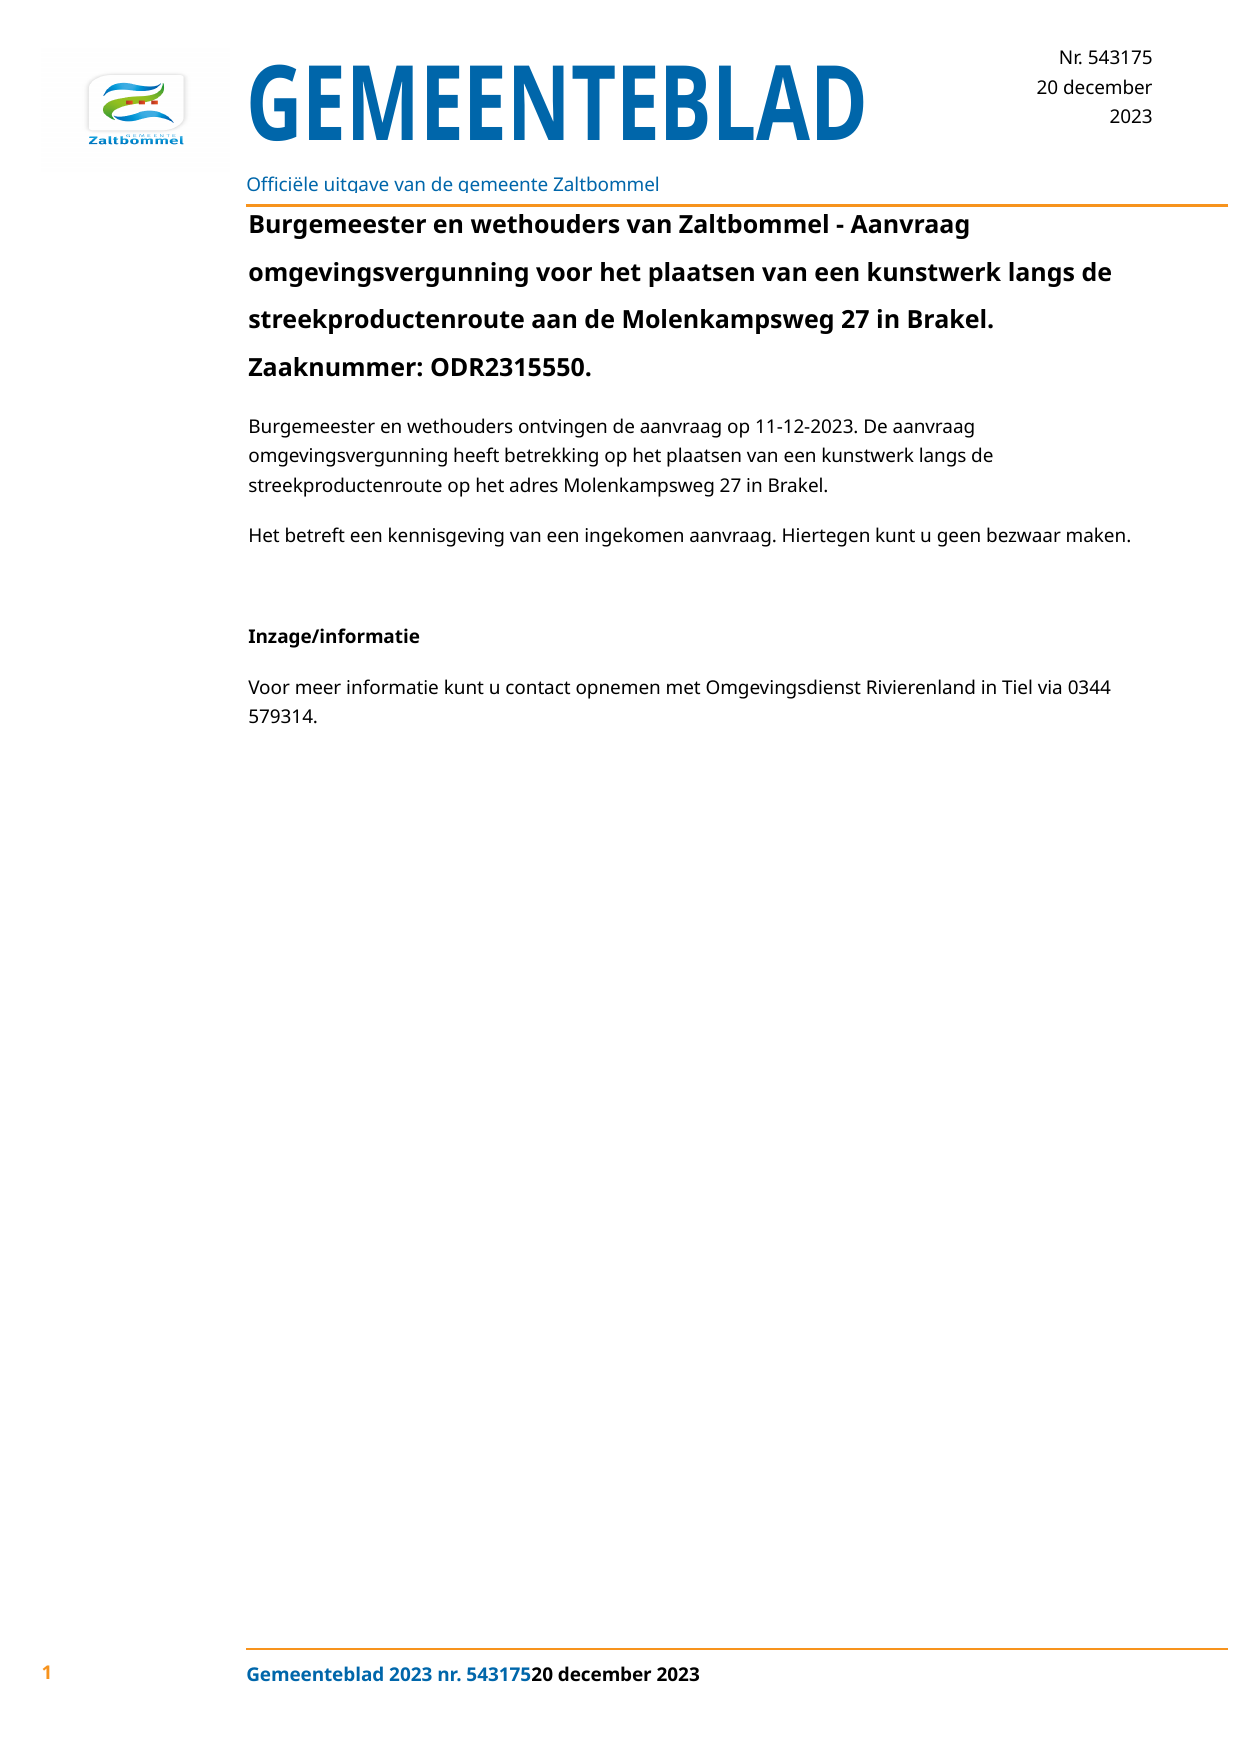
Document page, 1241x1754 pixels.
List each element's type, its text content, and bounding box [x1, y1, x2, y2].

picture [41, 47, 231, 172]
text Burgemeester en wethouders van Zaltbommel - Aanvraag omgevingsvergunning voor het plaatsen van een kunstwerk langs de streekproductenroute aan de Molenkampsweg 27 in Brakel. Zaaknummer: ODR2315550. [248, 207, 1152, 384]
text Burgemeester en wethouders ontvingen de aanvraag op 11-12-2023. De aanvraag omgevingsvergunning heeft betrekking op het plaatsen van een kunstwerk langs de streekproductenroute op het adres Molenkampsweg 27 in Brakel. [248, 413, 1152, 498]
text Voor meer informatie kunt u contact opnemen met Omgevingsdienst Rivierenland in Tiel via 0344 579314. [248, 674, 1152, 729]
text Het betreft een kennisgeving van een ingekomen aanvraag. Hiertegen kunt u geen bezwaar maken. [248, 523, 1152, 548]
text Inzage/informatie [248, 623, 1152, 649]
